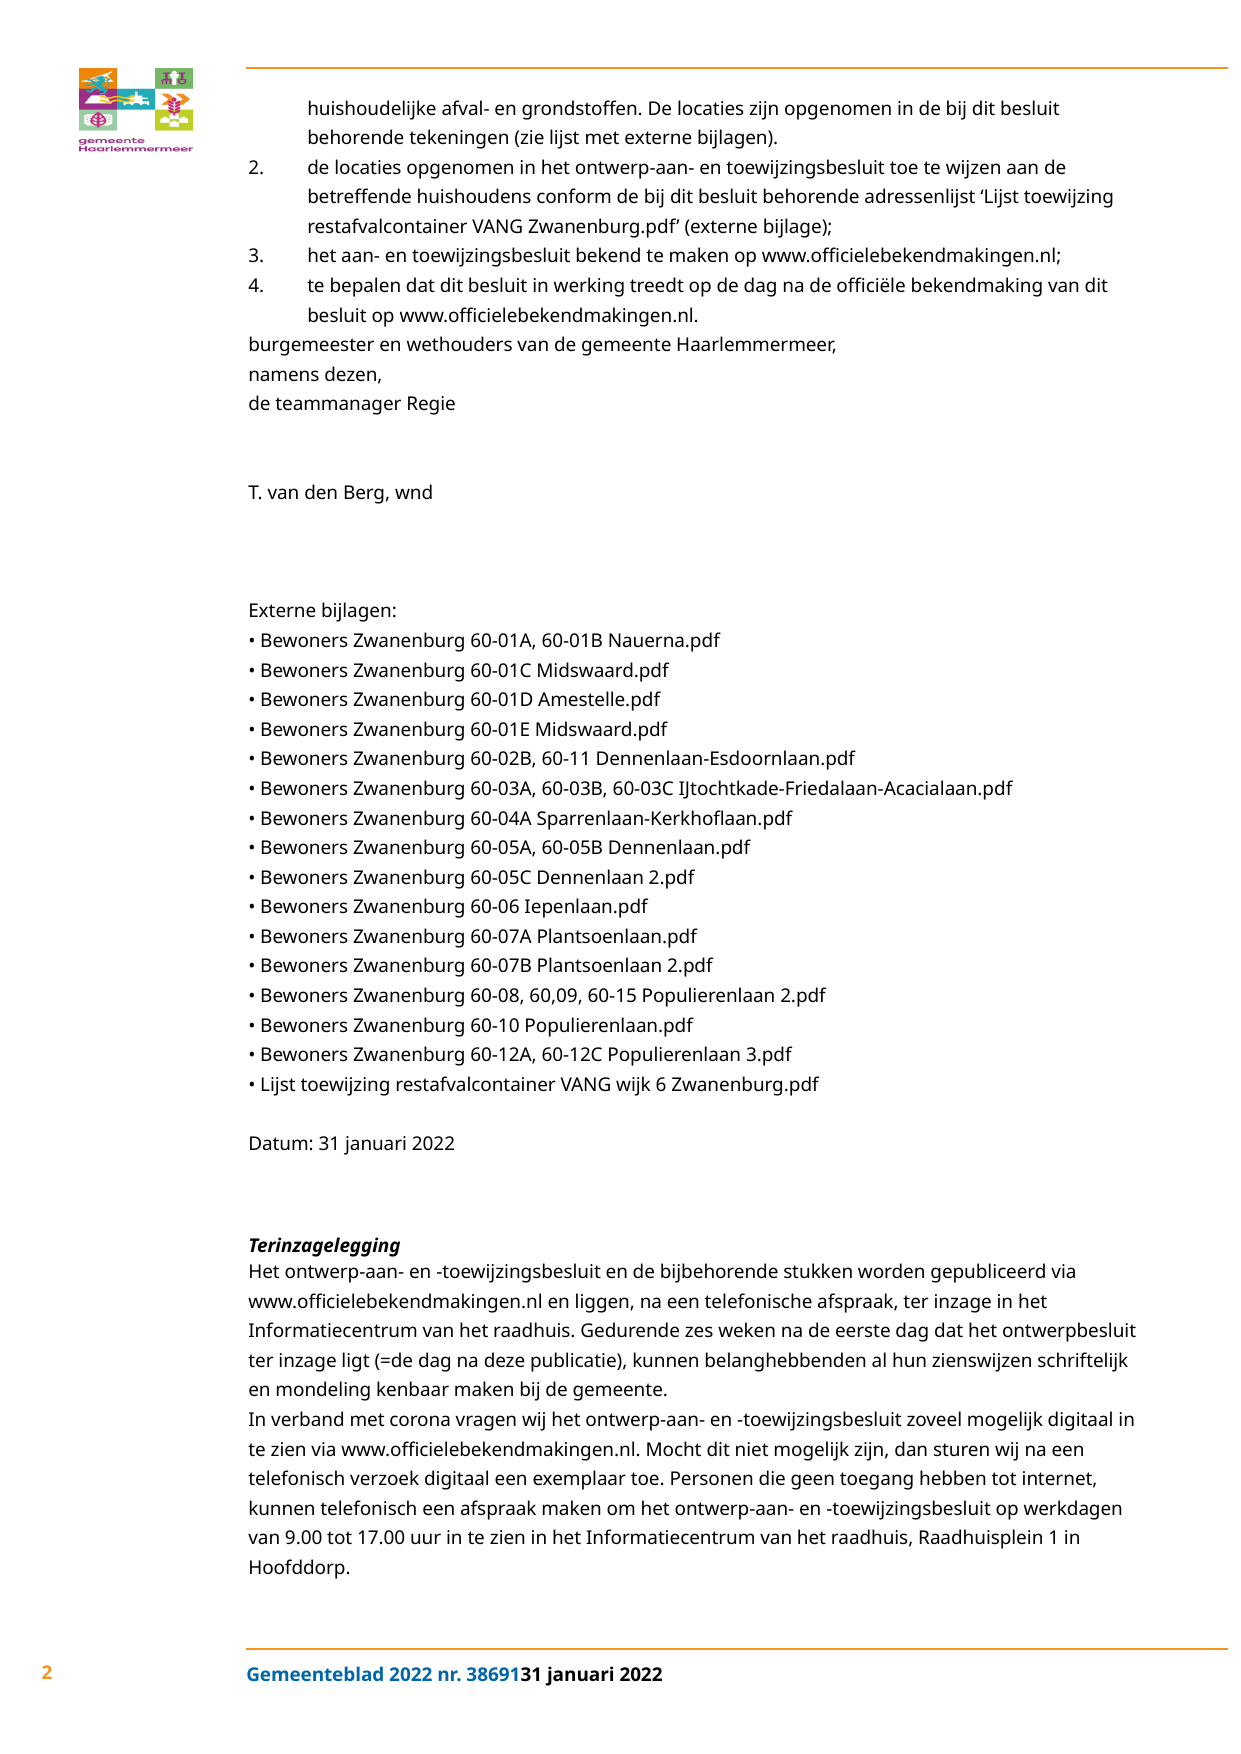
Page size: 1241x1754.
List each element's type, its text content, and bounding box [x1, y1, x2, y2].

text • Bewoners Zwanenburg 60-01C Midswaard.pdf [248, 657, 1152, 683]
text • Bewoners Zwanenburg 60-07A Plantsoenlaan.pdf [248, 923, 1152, 949]
text • Bewoners Zwanenburg 60-01E Midswaard.pdf [248, 716, 1152, 742]
list huishoudelijke afval- en grondstoffen. De locaties zijn opgenomen in de bij dit besluit behorende tekeningen (zie lijst met externe bijlagen). [248, 95, 1152, 150]
text de teammanager Regie [248, 391, 1152, 416]
text Datum: 31 januari 2022 [248, 1130, 1152, 1156]
text • Bewoners Zwanenburg 60-05A, 60-05B Dennenlaan.pdf [248, 834, 1152, 860]
text Het ontwerp-aan- en -toewijzingsbesluit en de bijbehorende stukken worden gepubliceerd via www.officielebekendmakingen.nl en liggen, na een telefonische afspraak, ter inzage in het Informatiecentrum van het raadhuis. Gedurende zes weken na de eerste dag dat het ontwerpbesluit ter inzage ligt (=de dag na deze publicatie), kunnen belanghebbenden al hun zienswijzen schriftelijk en mondeling kenbaar maken bij de gemeente. [248, 1258, 1152, 1402]
picture [41, 47, 231, 172]
list het aan- en toewijzingsbesluit bekend te maken op www.officielebekendmakingen.nl; [248, 243, 1152, 268]
text Terinzagelegging [248, 1232, 1152, 1258]
text namens dezen, [248, 361, 1152, 387]
text • Bewoners Zwanenburg 60-03A, 60-03B, 60-03C IJtochtkade-Friedalaan-Acacialaan.pdf [248, 775, 1152, 801]
text • Bewoners Zwanenburg 60-01D Amestelle.pdf [248, 686, 1152, 712]
text • Bewoners Zwanenburg 60-12A, 60-12C Populierenlaan 3.pdf [248, 1041, 1152, 1067]
text • Bewoners Zwanenburg 60-08, 60,09, 60-15 Populierenlaan 2.pdf [248, 982, 1152, 1008]
text burgemeester en wethouders van de gemeente Haarlemmermeer, [248, 331, 1152, 357]
text T. van den Berg, wnd [248, 479, 1152, 505]
text • Bewoners Zwanenburg 60-02B, 60-11 Dennenlaan-Esdoornlaan.pdf [248, 746, 1152, 771]
text In verband met corona vragen wij het ontwerp-aan- en -toewijzingsbesluit zoveel mogelijk digitaal in te zien via www.officielebekendmakingen.nl. Mocht dit niet mogelijk zijn, dan sturen wij na een telefonisch verzoek digitaal een exemplaar toe. Personen die geen toegang hebben tot internet, kunnen telefonisch een afspraak maken om het ontwerp-aan- en -toewijzingsbesluit op werkdagen van 9.00 tot 17.00 uur in te zien in het Informatiecentrum van het raadhuis, Raadhuisplein 1 in Hoofddorp. [248, 1406, 1152, 1580]
text • Bewoners Zwanenburg 60-04A Sparrenlaan-Kerkhoflaan.pdf [248, 805, 1152, 831]
list de locaties opgenomen in het ontwerp-aan- en toewijzingsbesluit toe te wijzen aan de betreffende huishoudens conform de bij dit besluit behorende adressenlijst ‘Lijst toewijzing restafvalcontainer VANG Zwanenburg.pdf’ (externe bijlage); [248, 154, 1152, 239]
text • Bewoners Zwanenburg 60-05C Dennenlaan 2.pdf [248, 864, 1152, 890]
text • Bewoners Zwanenburg 60-06 Iepenlaan.pdf [248, 893, 1152, 919]
list te bepalen dat dit besluit in werking treedt op de dag na de officiële bekendmaking van dit besluit op www.officielebekendmakingen.nl. [248, 272, 1152, 328]
text • Bewoners Zwanenburg 60-07B Plantsoenlaan 2.pdf [248, 953, 1152, 978]
text Externe bijlagen: [248, 598, 1152, 623]
text • Bewoners Zwanenburg 60-10 Populierenlaan.pdf [248, 1012, 1152, 1038]
text • Bewoners Zwanenburg 60-01A, 60-01B Nauerna.pdf [248, 627, 1152, 653]
text • Lijst toewijzing restafvalcontainer VANG wijk 6 Zwanenburg.pdf [248, 1071, 1152, 1097]
